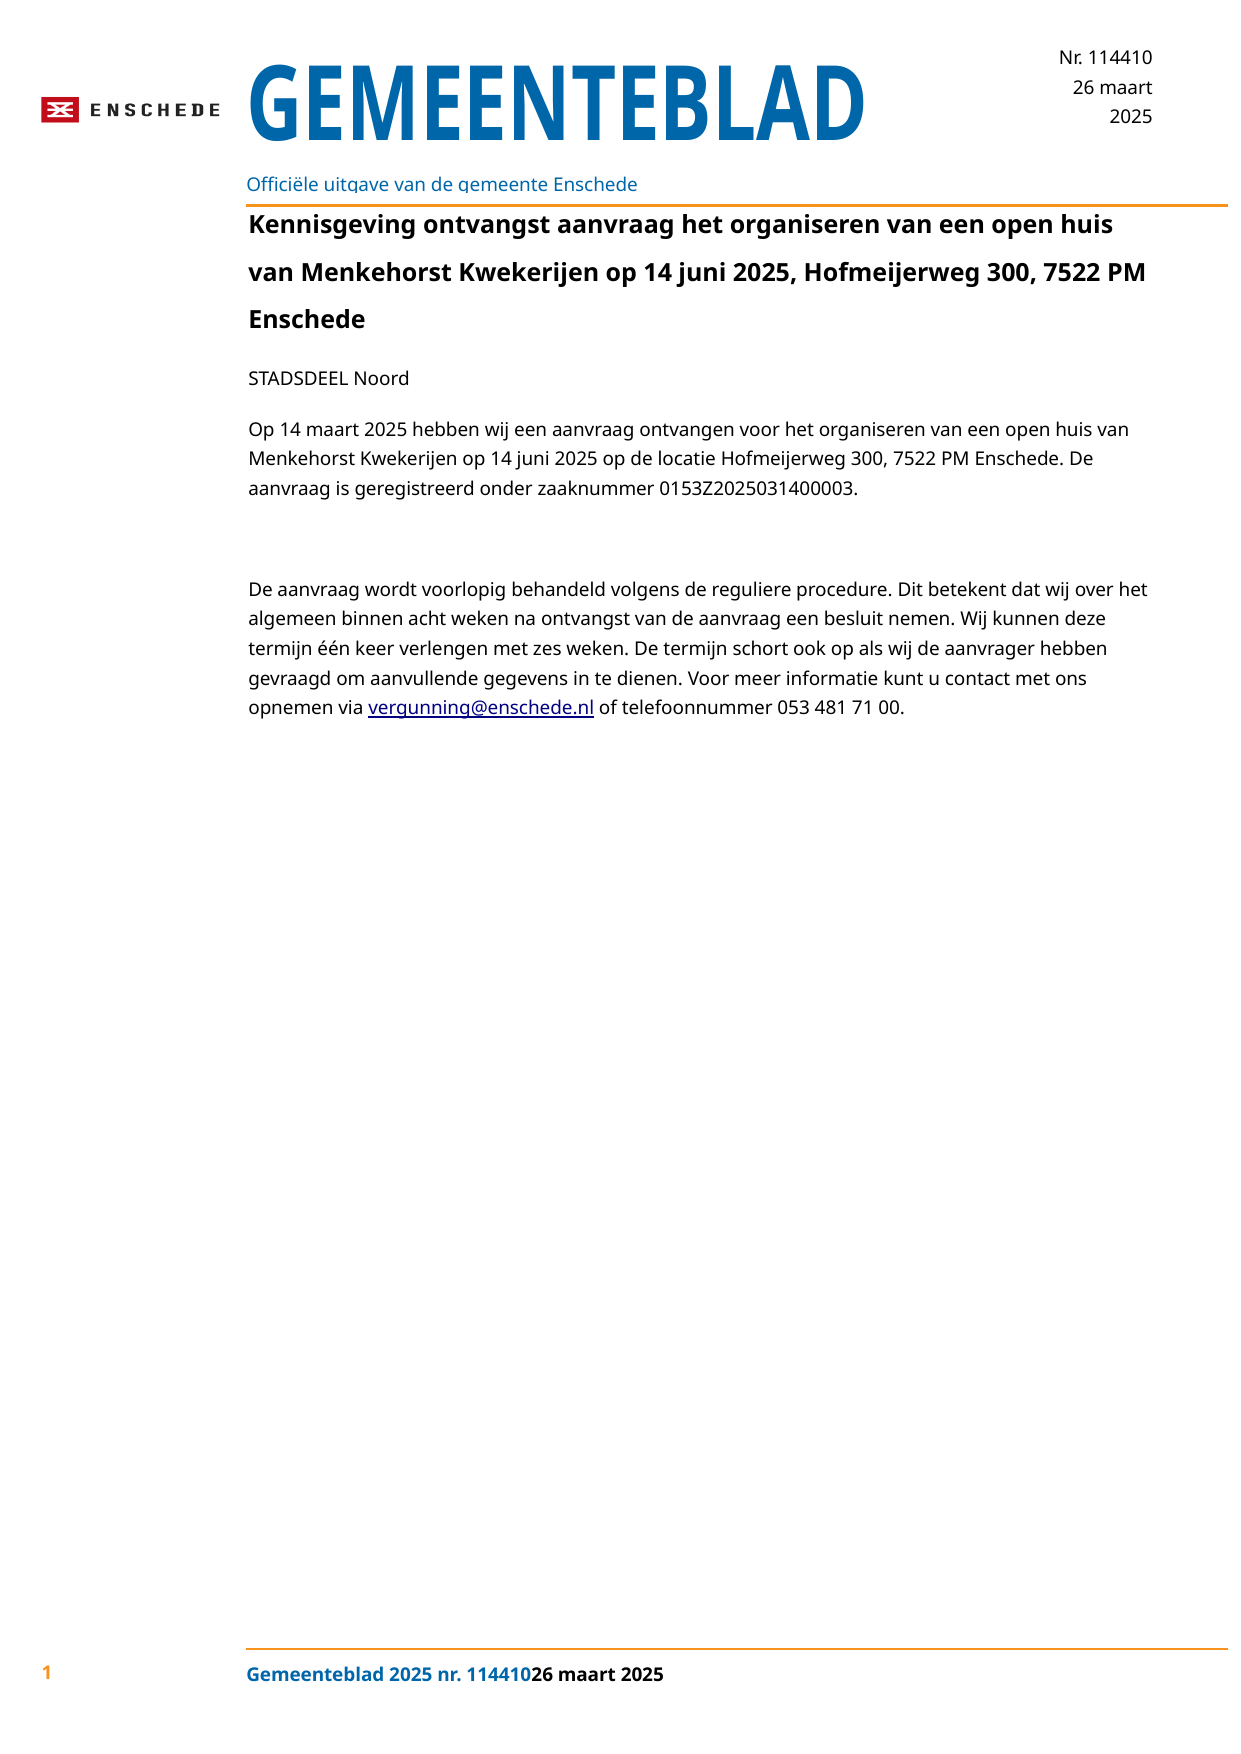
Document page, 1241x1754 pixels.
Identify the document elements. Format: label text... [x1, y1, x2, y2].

text Kennisgeving ontvangst aanvraag het organiseren van een open huis van Menkehorst Kwekerijen op 14 juni 2025, Hofmeijerweg 300, 7522 PM Enschede [248, 207, 1152, 336]
picture [41, 47, 231, 172]
text Op 14 maart 2025 hebben wij een aanvraag ontvangen voor het organiseren van een open huis van Menkehorst Kwekerijen op 14 juni 2025 op de locatie Hofmeijerweg 300, 7522 PM Enschede. De aanvraag is geregistreerd onder zaaknummer 0153Z2025031400003. [248, 416, 1152, 501]
text STADSDEEL Noord [248, 366, 1152, 391]
text De aanvraag wordt voorlopig behandeld volgens de reguliere procedure. Dit betekent dat wij over het algemeen binnen acht weken na ontvangst van de aanvraag een besluit nemen. Wij kunnen deze termijn één keer verlengen met zes weken. De termijn schort ook op als wij de aanvrager hebben gevraagd om aanvullende gegevens in te dienen. Voor meer informatie kunt u contact met ons opnemen via vergunning@enschede.nl of telefoonnummer 053 481 71 00. [248, 576, 1152, 720]
